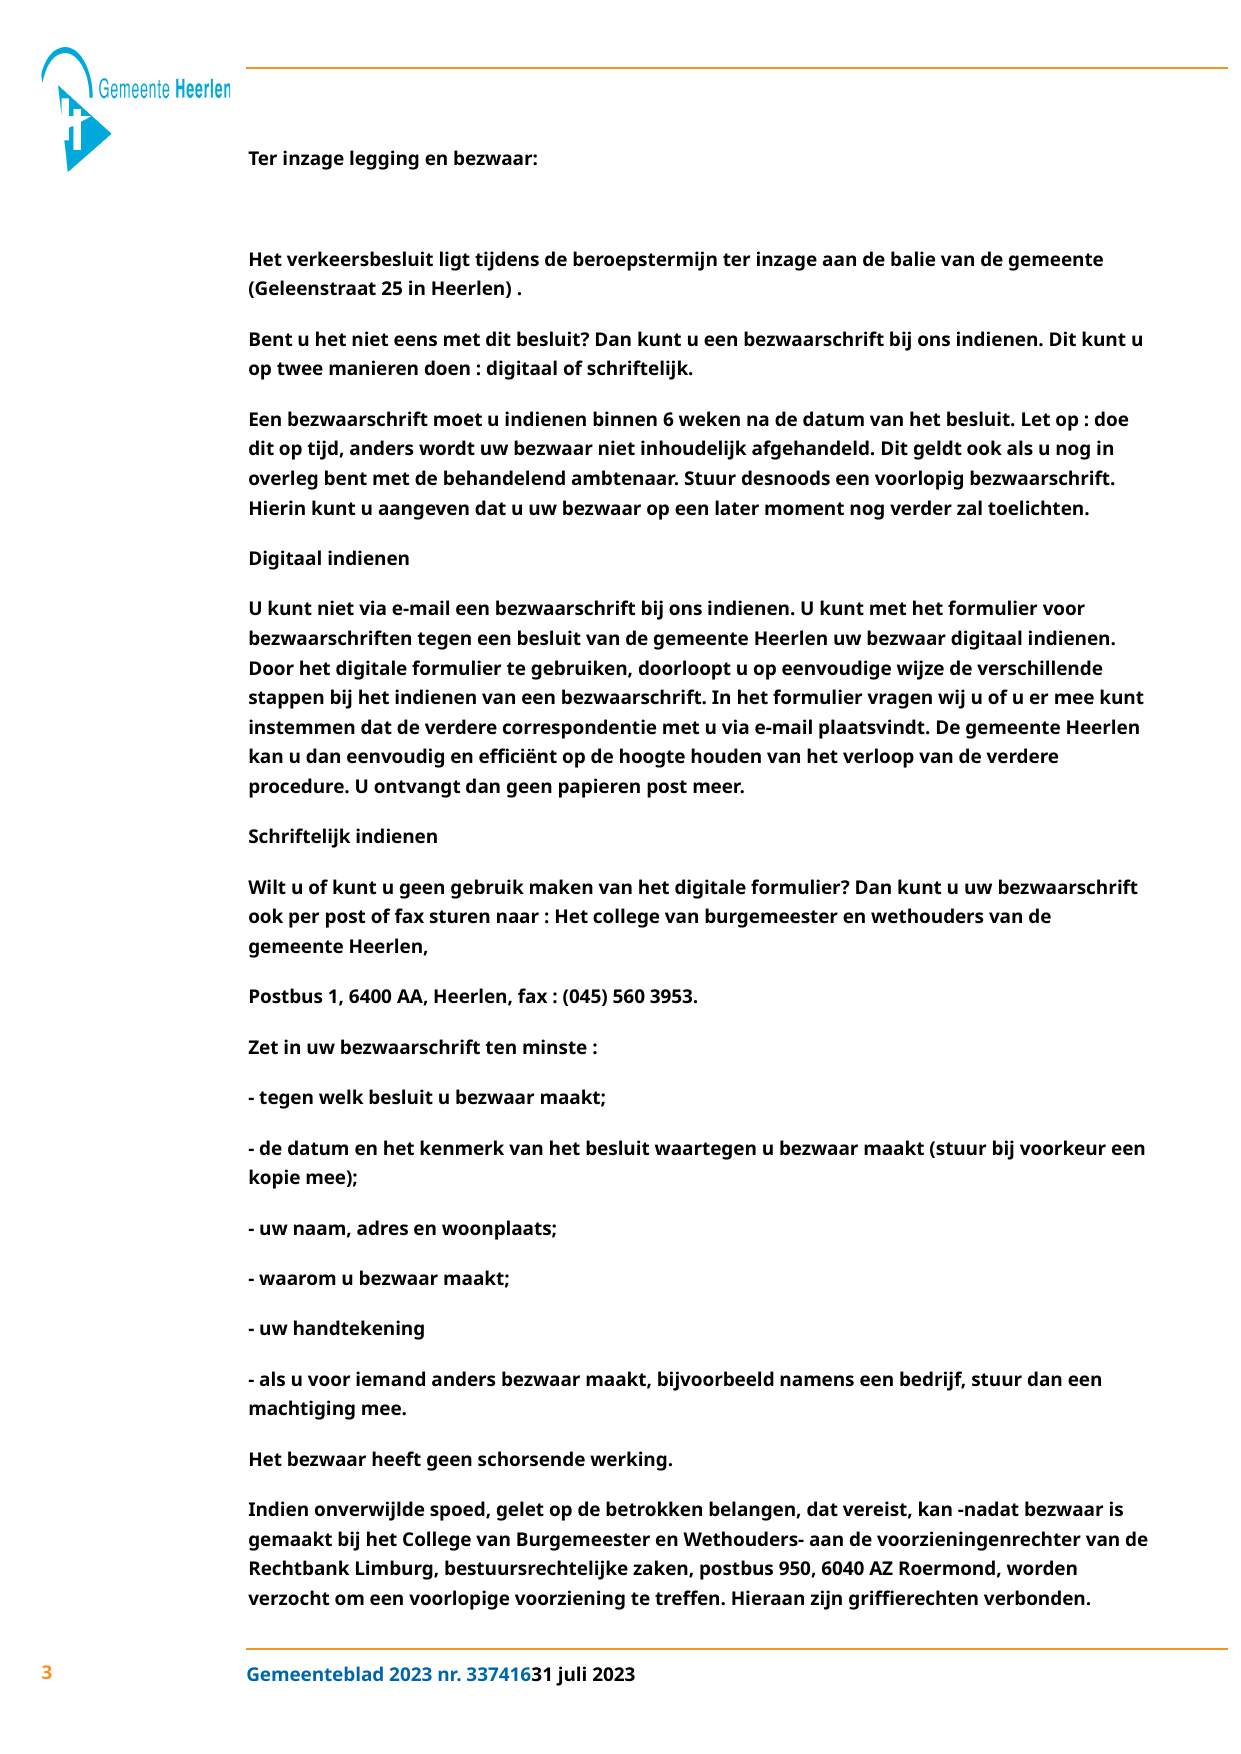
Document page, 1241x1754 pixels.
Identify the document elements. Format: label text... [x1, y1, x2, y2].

text Het verkeersbesluit ligt tijdens de beroepstermijn ter inzage aan de balie van de gemeente (Geleenstraat 25 in Heerlen) . [248, 246, 1152, 301]
text Wilt u of kunt u geen gebruik maken van het digitale formulier? Dan kunt u uw bezwaarschrift ook per post of fax sturen naar : Het college van burgemeester en wethouders van de gemeente Heerlen, [248, 874, 1152, 959]
text U kunt niet via e-mail een bezwaarschrift bij ons indienen. U kunt met het formulier voor bezwaarschriften tegen een besluit van de gemeente Heerlen uw bezwaar digitaal indienen. Door het digitale formulier te gebruiken, doorloopt u op eenvoudige wijze de verschillende stappen bij het indienen van een bezwaarschrift. In het formulier vragen wij u of u er mee kunt instemmen dat de verdere correspondentie met u via e-mail plaatsvindt. De gemeente Heerlen kan u dan eenvoudig en efficiënt op de hoogte houden van het verloop van de verdere procedure. U ontvangt dan geen papieren post meer. [248, 596, 1152, 799]
text - de datum en het kenmerk van het besluit waartegen u bezwaar maakt (stuur bij voorkeur een kopie mee); [248, 1135, 1152, 1190]
text Schriftelijk indienen [248, 823, 1152, 849]
text Zet in uw bezwaarschrift ten minste : [248, 1034, 1152, 1060]
text Een bezwaarschrift moet u indienen binnen 6 weken na de datum van het besluit. Let op : doe dit op tijd, anders wordt uw bezwaar niet inhoudelijk afgehandeld. Dit geldt ook als u nog in overleg bent met de behandelend ambtenaar. Stuur desnoods een voorlopig bezwaarschrift. Hierin kunt u aangeven dat u uw bezwaar op een later moment nog verder zal toelichten. [248, 406, 1152, 521]
text Digitaal indienen [248, 545, 1152, 571]
text Bent u het niet eens met dit besluit? Dan kunt u een bezwaarschrift bij ons indienen. Dit kunt u op twee manieren doen : digitaal of schriftelijk. [248, 326, 1152, 381]
picture [41, 47, 231, 172]
text Indien onverwijlde spoed, gelet op de betrokken belangen, dat vereist, kan -nadat bezwaar is gemaakt bij het College van Burgemeester en Wethouders- aan de voorzieningenrechter van de Rechtbank Limburg, bestuursrechtelijke zaken, postbus 950, 6040 AZ Roermond, worden verzocht om een voorlopige voorziening te treffen. Hieraan zijn griffierechten verbonden. [248, 1496, 1152, 1611]
text - uw handtekening [248, 1316, 1152, 1341]
text - waarom u bezwaar maakt; [248, 1265, 1152, 1291]
text - als u voor iemand anders bezwaar maakt, bijvoorbeeld namens een bedrijf, stuur dan een machtiging mee. [248, 1366, 1152, 1421]
picture [41, 47, 59, 70]
text Postbus 1, 6400 AA, Heerlen, fax : (045) 560 3953. [248, 983, 1152, 1009]
text Ter inzage legging en bezwaar: [248, 145, 1152, 171]
text - tegen welk besluit u bezwaar maakt; [248, 1084, 1152, 1110]
text - uw naam, adres en woonplaats; [248, 1215, 1152, 1241]
text Het bezwaar heeft geen schorsende werking. [248, 1446, 1152, 1472]
